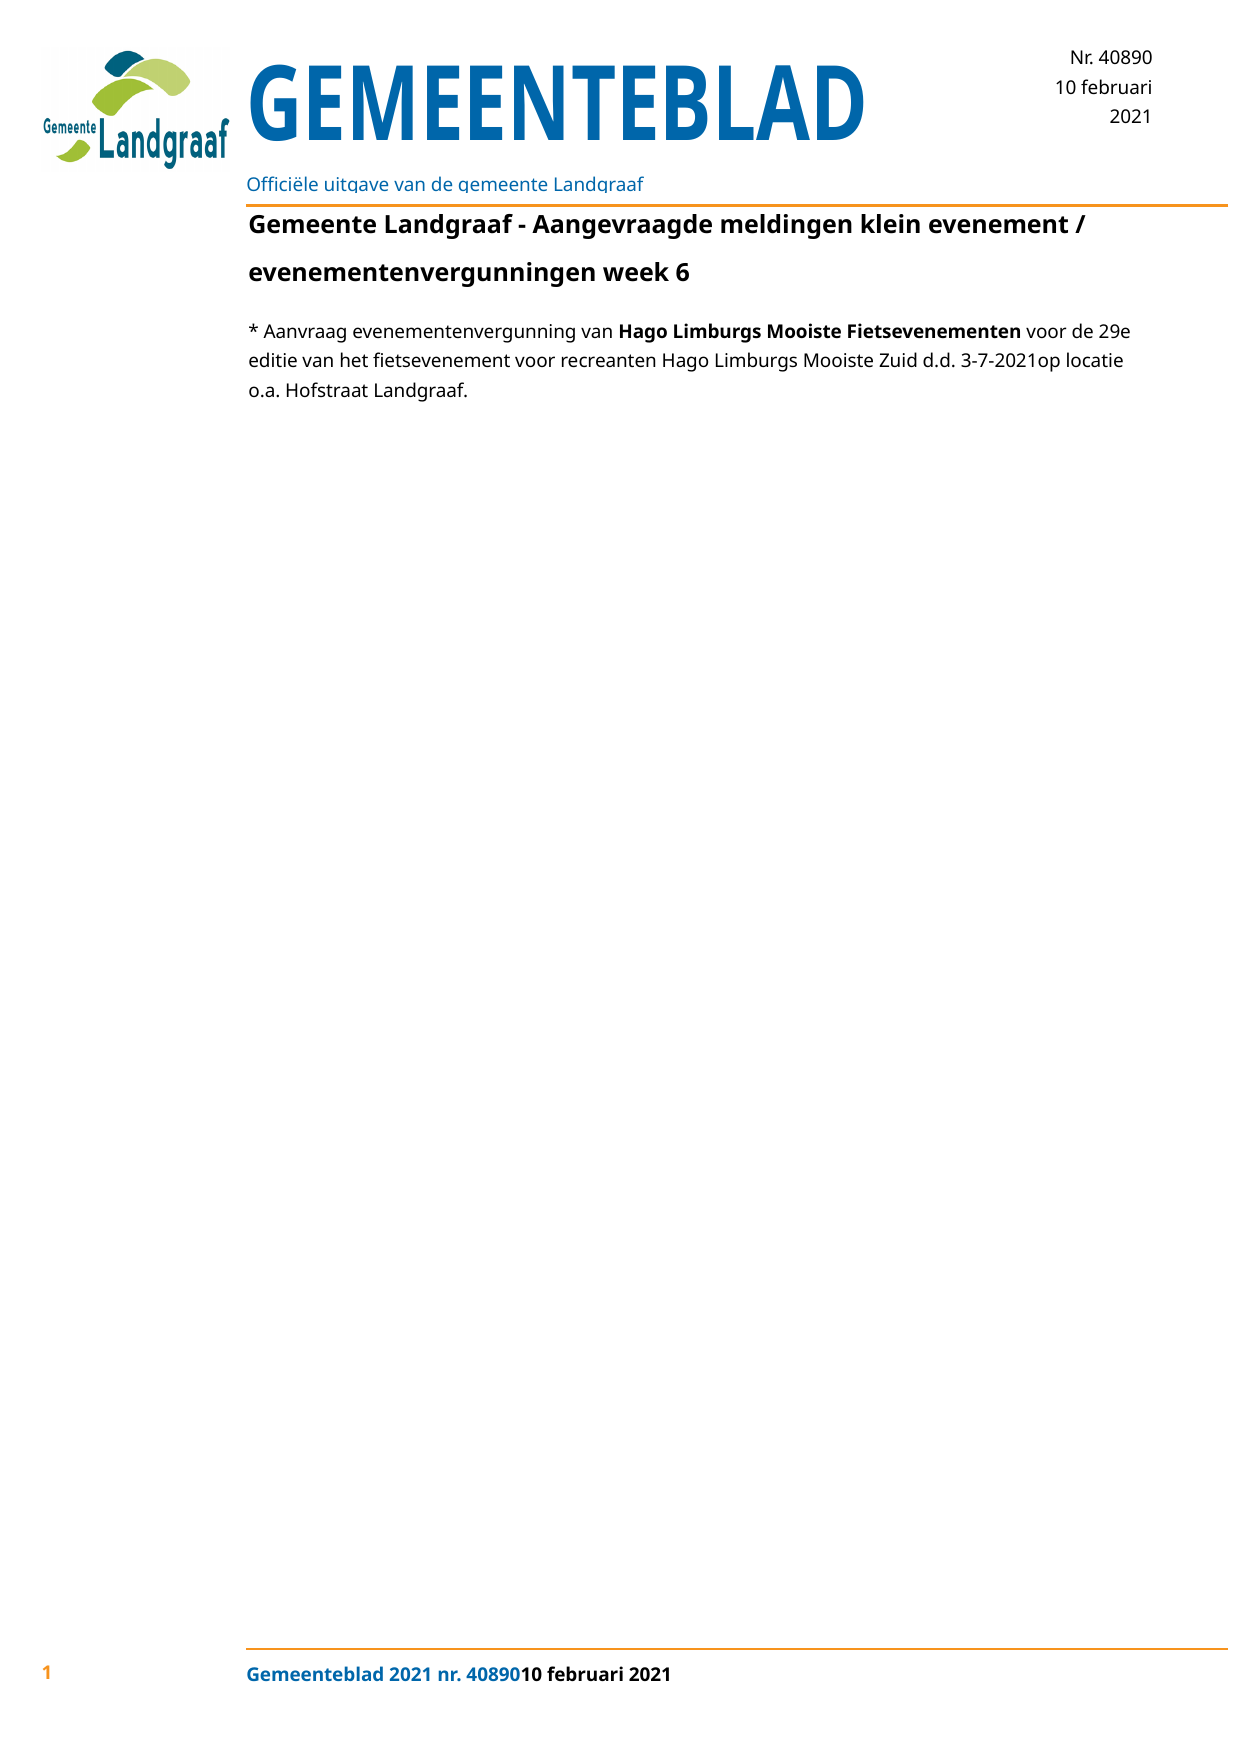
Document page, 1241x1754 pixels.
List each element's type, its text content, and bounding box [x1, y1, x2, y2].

picture [41, 47, 231, 172]
text Gemeente Landgraaf - Aangevraagde meldingen klein evenement / evenementenvergunningen week 6 [248, 207, 1152, 288]
text * Aanvraag evenementenvergunning van Hago Limburgs Mooiste Fietsevenementen voor de 29e editie van het fietsevenement voor recreanten Hago Limburgs Mooiste Zuid d.d. 3-7-2021op locatie o.a. Hofstraat Landgraaf. [248, 318, 1152, 403]
